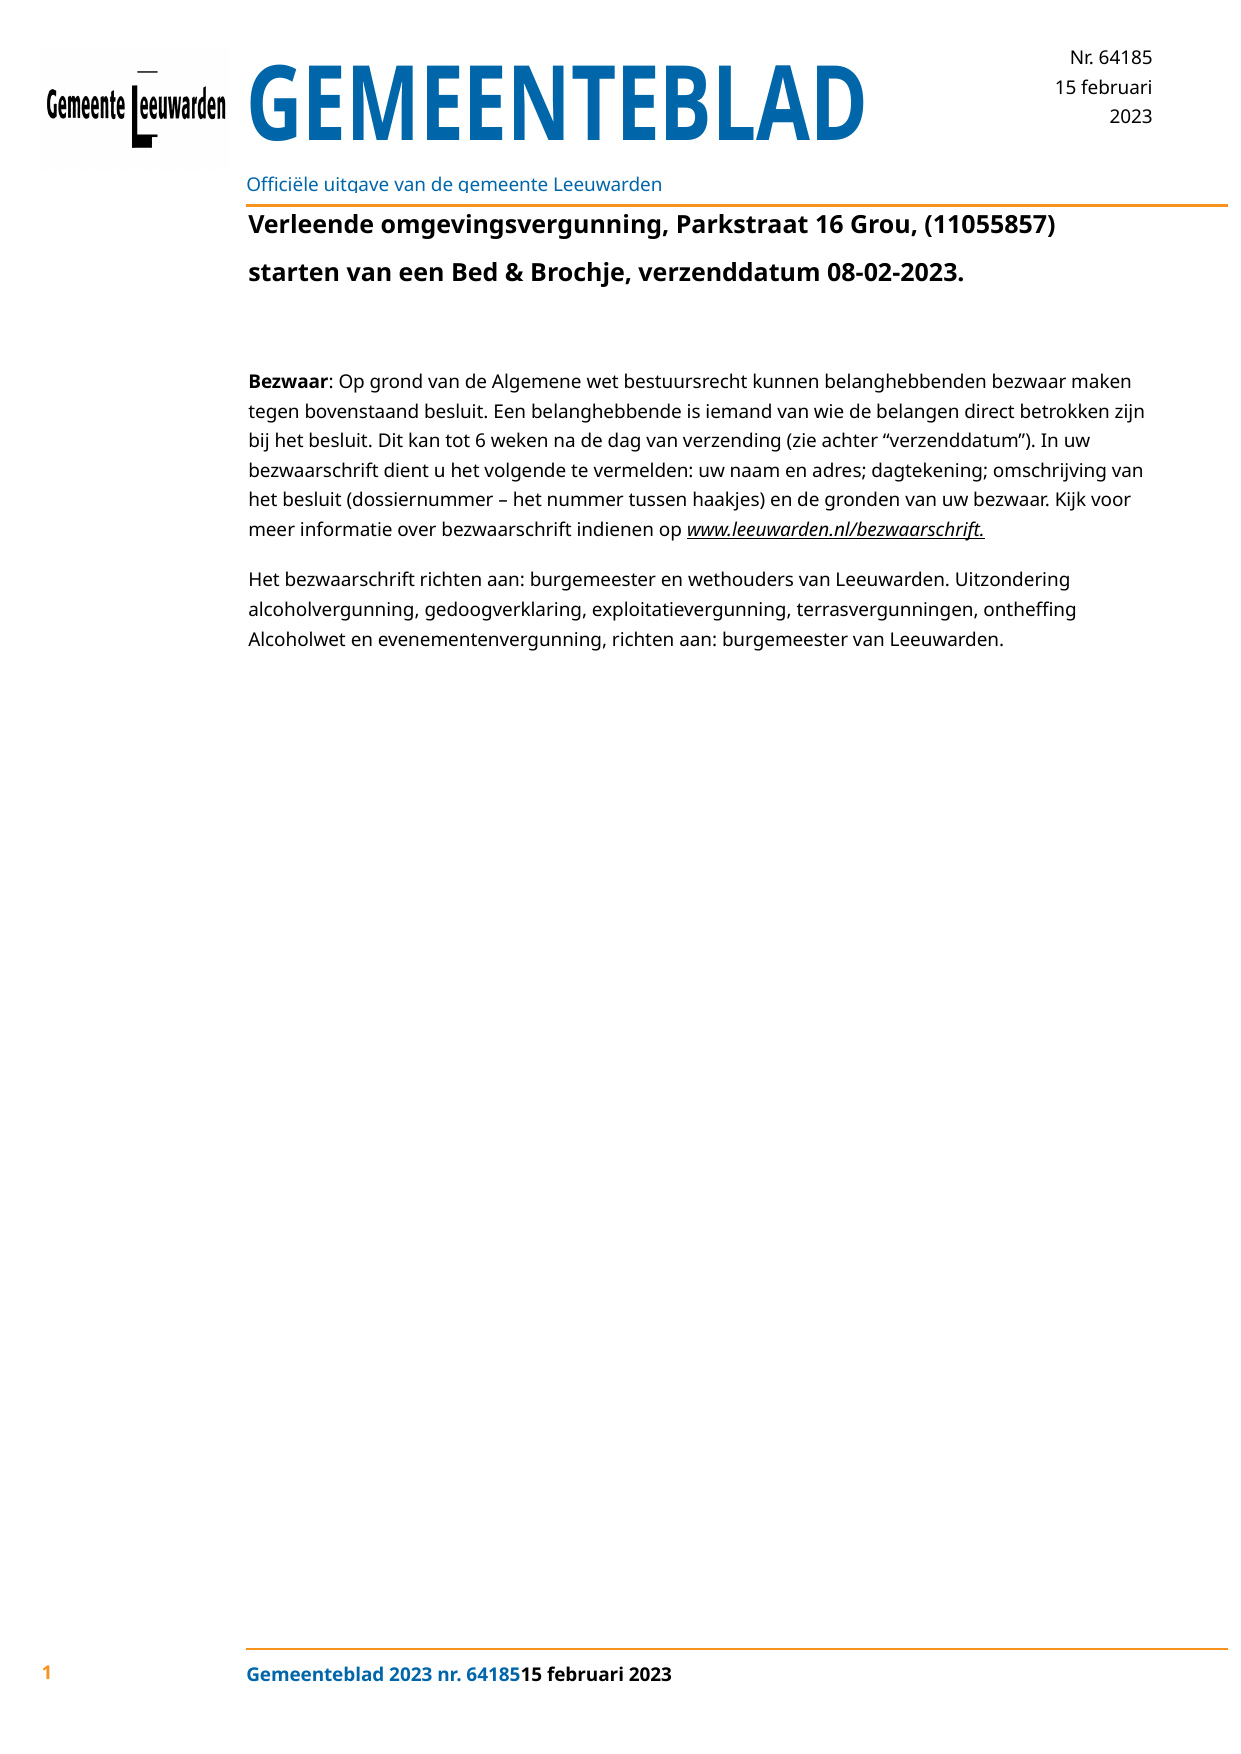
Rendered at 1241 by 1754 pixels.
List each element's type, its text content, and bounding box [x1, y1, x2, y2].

text Het bezwaarschrift richten aan: burgemeester en wethouders van Leeuwarden. Uitzondering alcoholvergunning, gedoogverklaring, exploitatievergunning, terrasvergunningen, ontheffing Alcoholwet en evenementenvergunning, richten aan: burgemeester van Leeuwarden. [248, 567, 1152, 652]
text Bezwaar: Op grond van de Algemene wet bestuursrecht kunnen belanghebbenden bezwaar maken tegen bovenstaand besluit. Een belanghebbende is iemand van wie de belangen direct betrokken zijn bij het besluit. Dit kan tot 6 weken na de dag van verzending (zie achter “verzenddatum”). In uw bezwaarschrift dient u het volgende te vermelden: uw naam en adres; dagtekening; omschrijving van het besluit (dossiernummer – het nummer tussen haakjes) en de gronden van uw bezwaar. Kijk voor meer informatie over bezwaarschrift indienen op www.leeuwarden.nl/bezwaarschrift. [248, 368, 1152, 542]
picture [41, 47, 231, 172]
text Verleende omgevingsvergunning, Parkstraat 16 Grou, (11055857) starten van een Bed & Brochje, verzenddatum 08-02-2023. [248, 207, 1152, 288]
